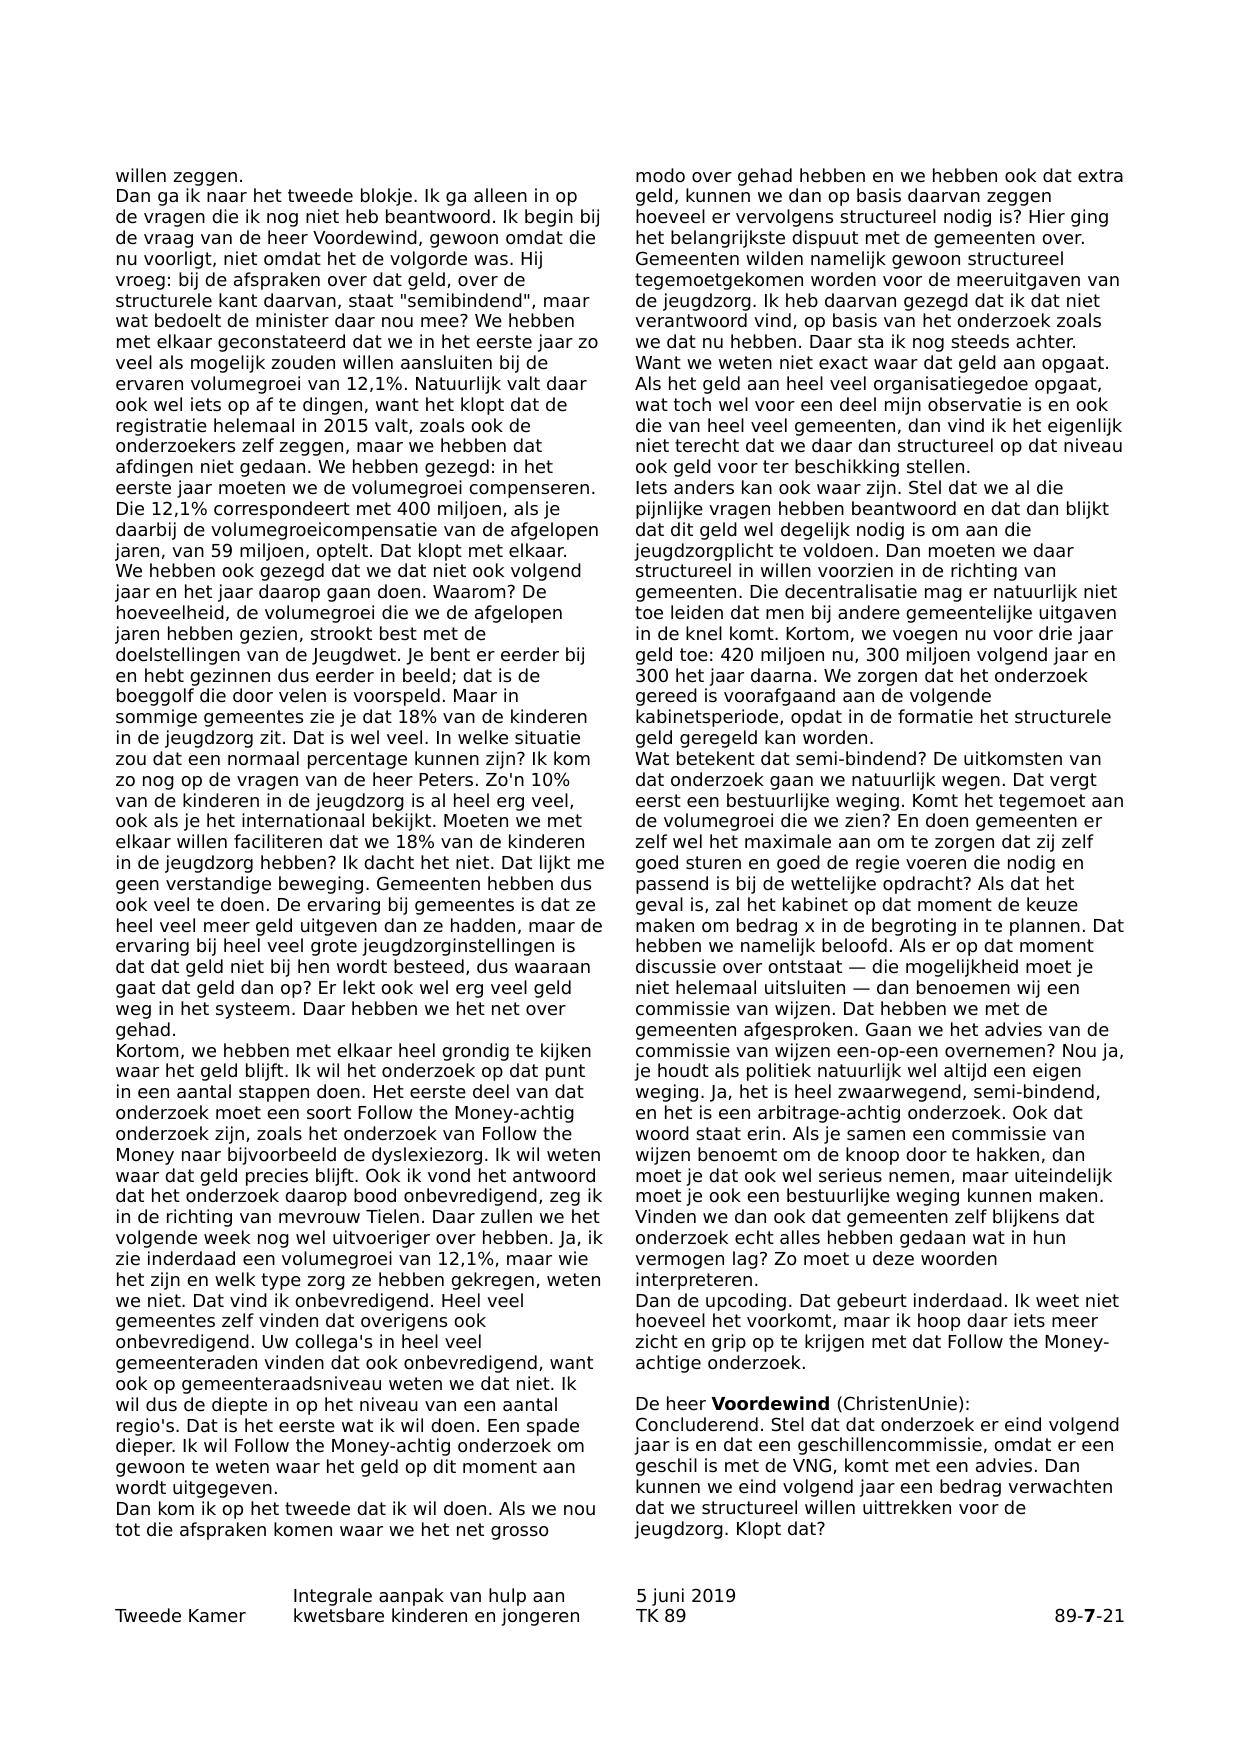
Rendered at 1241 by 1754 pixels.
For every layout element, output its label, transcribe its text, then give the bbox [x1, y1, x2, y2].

text Dan ga ik naar het tweede blokje. Ik ga alleen in op de vragen die ik nog niet heb beantwoord. Ik begin bij de vraag van de heer Voordewind, gewoon omdat die nu voorligt, niet omdat het de volgorde was. Hij vroeg: bij de afspraken over dat geld, over de structurele kant daarvan, staat "semibindend", maar wat bedoelt de minister daar nou mee? We hebben met elkaar geconstateerd dat we in het eerste jaar zo veel als mogelijk zouden willen aansluiten bij de ervaren volumegroei van 12,1%. Natuurlijk valt daar ook wel iets op af te dingen, want het klopt dat de registratie helemaal in 2015 valt, zoals ook de onderzoekers zelf zeggen, maar we hebben dat afdingen niet gedaan. We hebben gezegd: in het eerste jaar moeten we de volumegroei compenseren. Die 12,1% correspondeert met 400 miljoen, als je daarbij de volumegroeicompensatie van de afgelopen jaren, van 59 miljoen, optelt. Dat klopt met elkaar. [115, 186, 605, 561]
text De heer Voordewind (ChristenUnie): [635, 1394, 1125, 1414]
text modo over gehad hebben en we hebben ook dat extra geld, kunnen we dan op basis daarvan zeggen hoeveel er vervolgens structureel nodig is? Hier ging het belangrijkste dispuut met de gemeenten over. Gemeenten wilden namelijk gewoon structureel tegemoetgekomen worden voor de meeruitgaven van de jeugdzorg. Ik heb daarvan gezegd dat ik dat niet verantwoord vind, op basis van het onderzoek zoals we dat nu hebben. Daar sta ik nog steeds achter. Want we weten niet exact waar dat geld aan opgaat. Als het geld aan heel veel organisatiegedoe opgaat, wat toch wel voor een deel mijn observatie is en ook die van heel veel gemeenten, dan vind ik het eigenlijk niet terecht dat we daar dan structureel op dat niveau ook geld voor ter beschikking stellen. [635, 165, 1125, 478]
text Concluderend. Stel dat dat onderzoek er eind volgend jaar is en dat een geschillencommissie, omdat er een geschil is met de VNG, komt met een advies. Dan kunnen we eind volgend jaar een bedrag verwachten dat we structureel willen uittrekken voor de jeugdzorg. Klopt dat? [635, 1414, 1125, 1539]
text We hebben ook gezegd dat we dat niet ook volgend jaar en het jaar daarop gaan doen. Waarom? De hoeveelheid, de volumegroei die we de afgelopen jaren hebben gezien, strookt best met de doelstellingen van de Jeugdwet. Je bent er eerder bij en hebt gezinnen dus eerder in beeld; dat is de boeggolf die door velen is voorspeld. Maar in sommige gemeentes zie je dat 18% van de kinderen in de jeugdzorg zit. Dat is wel veel. In welke situatie zou dat een normaal percentage kunnen zijn? Ik kom zo nog op de vragen van de heer Peters. Zo'n 10% van de kinderen in de jeugdzorg is al heel erg veel, ook als je het internationaal bekijkt. Moeten we met elkaar willen faciliteren dat we 18% van de kinderen in de jeugdzorg hebben? Ik dacht het niet. Dat lijkt me geen verstandige beweging. Gemeenten hebben dus ook veel te doen. De ervaring bij gemeentes is dat ze heel veel meer geld uitgeven dan ze hadden, maar de ervaring bij heel veel grote jeugdzorginstellingen is dat dat geld niet bij hen wordt besteed, dus waaraan gaat dat geld dan op? Er lekt ook wel erg veel geld weg in het systeem. Daar hebben we het net over gehad. [115, 561, 605, 1040]
text Kortom, we hebben met elkaar heel grondig te kijken waar het geld blijft. Ik wil het onderzoek op dat punt in een aantal stappen doen. Het eerste deel van dat onderzoek moet een soort Follow the Money-achtig onderzoek zijn, zoals het onderzoek van Follow the Money naar bijvoorbeeld de dyslexiezorg. Ik wil weten waar dat geld precies blijft. Ook ik vond het antwoord dat het onderzoek daarop bood onbevredigend, zeg ik in de richting van mevrouw Tielen. Daar zullen we het volgende week nog wel uitvoeriger over hebben. Ja, ik zie inderdaad een volumegroei van 12,1%, maar wie het zijn en welk type zorg ze hebben gekregen, weten we niet. Dat vind ik onbevredigend. Heel veel gemeentes zelf vinden dat overigens ook onbevredigend. Uw collega's in heel veel gemeenteraden vinden dat ook onbevredigend, want ook op gemeenteraadsniveau weten we dat niet. Ik wil dus de diepte in op het niveau van een aantal regio's. Dat is het eerste wat ik wil doen. Een spade dieper. Ik wil Follow the Money-achtig onderzoek om gewoon te weten waar het geld op dit moment aan wordt uitgegeven. [115, 1040, 605, 1499]
text Dan kom ik op het tweede dat ik wil doen. Als we nou tot die afspraken komen waar we het net grosso [115, 1499, 605, 1540]
text willen zeggen. [115, 165, 605, 186]
text Dan de upcoding. Dat gebeurt inderdaad. Ik weet niet hoeveel het voorkomt, maar ik hoop daar iets meer zicht en grip op te krijgen met dat Follow the Money-achtige onderzoek. [635, 1290, 1125, 1374]
text Iets anders kan ook waar zijn. Stel dat we al die pijnlijke vragen hebben beantwoord en dat dan blijkt dat dit geld wel degelijk nodig is om aan die jeugdzorgplicht te voldoen. Dan moeten we daar structureel in willen voorzien in de richting van gemeenten. Die decentralisatie mag er natuurlijk niet toe leiden dat men bij andere gemeentelijke uitgaven in de knel komt. Kortom, we voegen nu voor drie jaar geld toe: 420 miljoen nu, 300 miljoen volgend jaar en 300 het jaar daarna. We zorgen dat het onderzoek gereed is voorafgaand aan de volgende kabinetsperiode, opdat in de formatie het structurele geld geregeld kan worden. [635, 478, 1125, 749]
text Wat betekent dat semi-bindend? De uitkomsten van dat onderzoek gaan we natuurlijk wegen. Dat vergt eerst een bestuurlijke weging. Komt het tegemoet aan de volumegroei die we zien? En doen gemeenten er zelf wel het maximale aan om te zorgen dat zij zelf goed sturen en goed de regie voeren die nodig en passend is bij de wettelijke opdracht? Als dat het geval is, zal het kabinet op dat moment de keuze maken om bedrag x in de begroting in te plannen. Dat hebben we namelijk beloofd. Als er op dat moment discussie over ontstaat — die mogelijkheid moet je niet helemaal uitsluiten — dan benoemen wij een commissie van wijzen. Dat hebben we met de gemeenten afgesproken. Gaan we het advies van de commissie van wijzen een-op-een overnemen? Nou ja, je houdt als politiek natuurlijk wel altijd een eigen weging. Ja, het is heel zwaarwegend, semi-bindend, en het is een arbitrage-achtig onderzoek. Ook dat woord staat erin. Als je samen een commissie van wijzen benoemt om de knoop door te hakken, dan moet je dat ook wel serieus nemen, maar uiteindelijk moet je ook een bestuurlijke weging kunnen maken. Vinden we dan ook dat gemeenten zelf blijkens dat onderzoek echt alles hebben gedaan wat in hun vermogen lag? Zo moet u deze woorden interpreteren. [635, 749, 1125, 1290]
